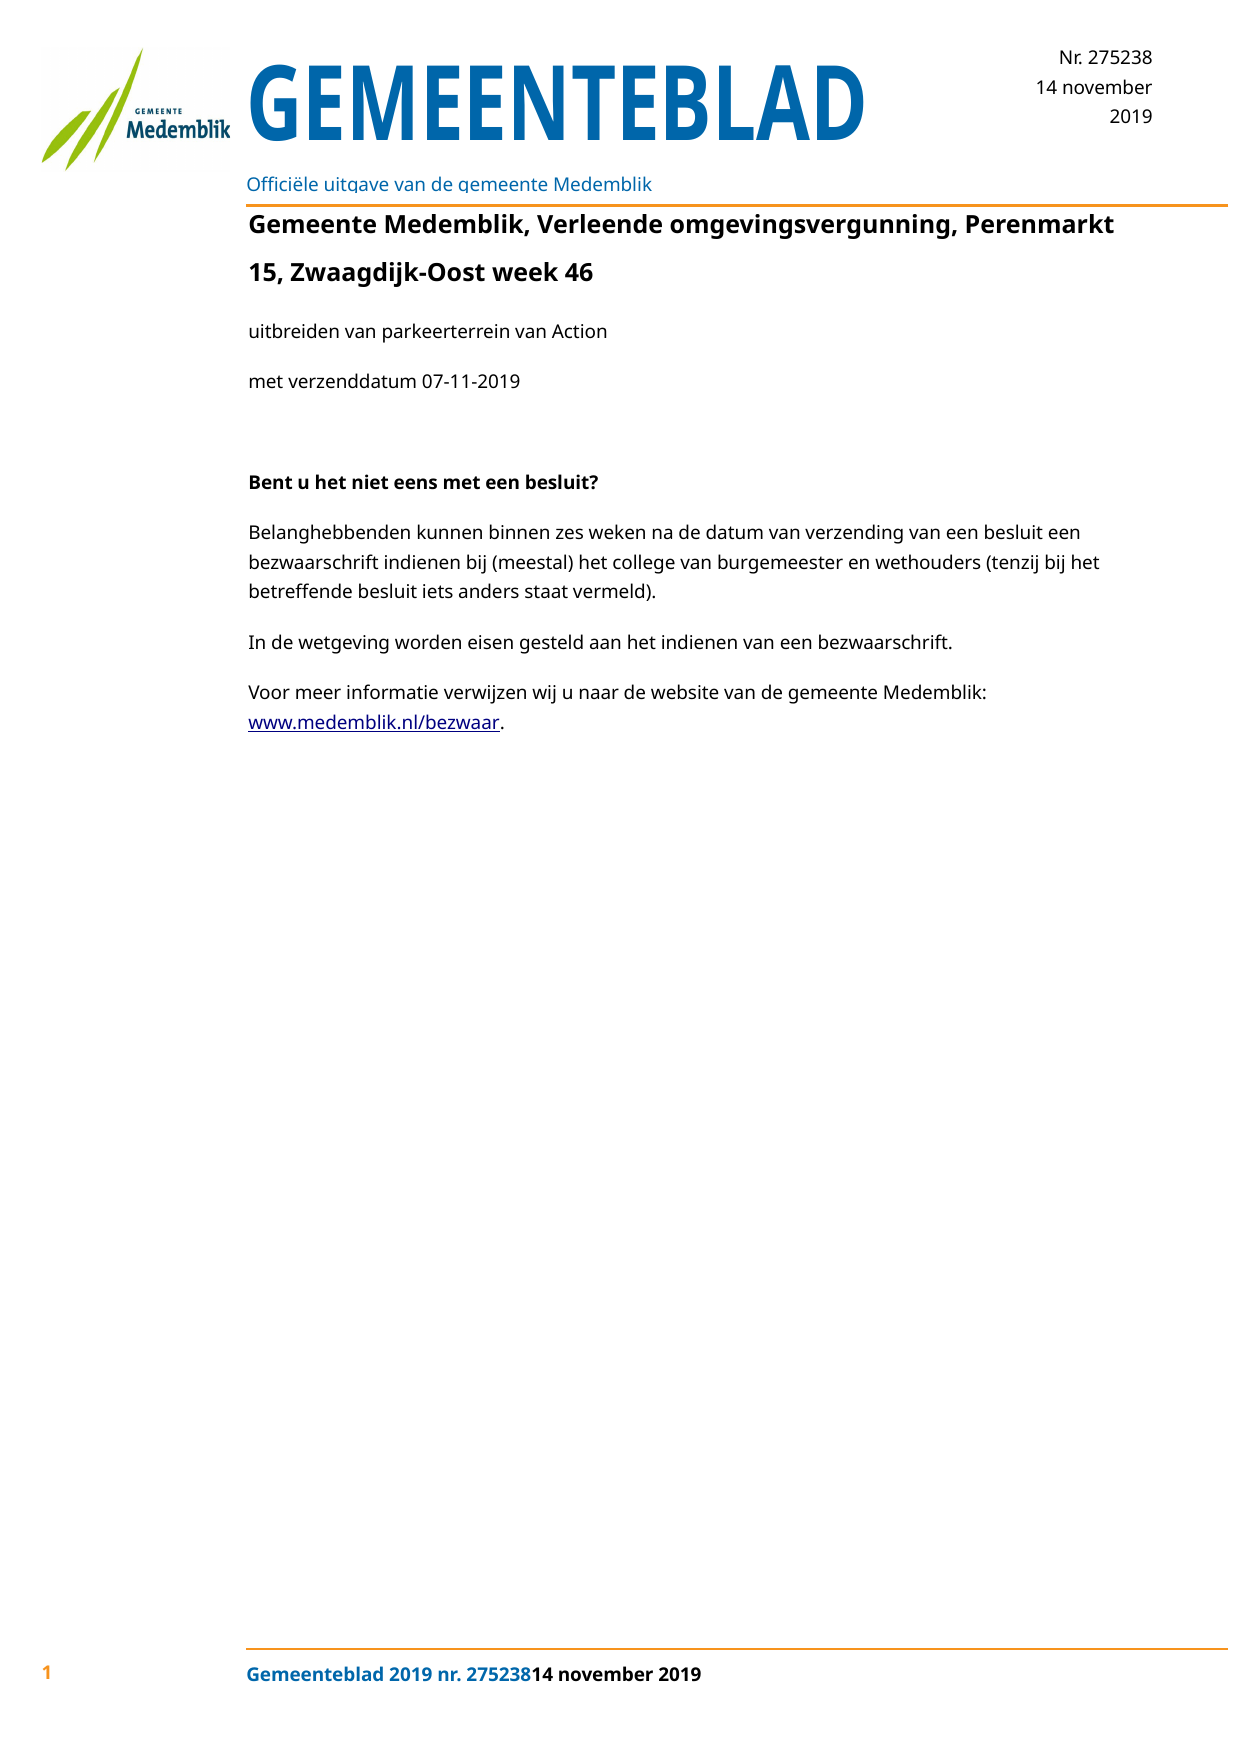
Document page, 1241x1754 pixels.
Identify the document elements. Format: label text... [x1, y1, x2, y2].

text Belanghebbenden kunnen binnen zes weken na de datum van verzending van een besluit een bezwaarschrift indienen bij (meestal) het college van burgemeester en wethouders (tenzij bij het betreffende besluit iets anders staat vermeld). [248, 519, 1152, 604]
text Bent u het niet eens met een besluit? [248, 469, 1152, 495]
picture [41, 47, 231, 172]
text Voor meer informatie verwijzen wij u naar de website van de gemeente Medemblik: www.medemblik.nl/bezwaar. [248, 679, 1152, 735]
text met verzenddatum 07-11-2019 [248, 368, 1152, 394]
text uitbreiden van parkeerterrein van Action [248, 318, 1152, 344]
text In de wetgeving worden eisen gesteld aan het indienen van een bezwaarschrift. [248, 629, 1152, 655]
text Gemeente Medemblik, Verleende omgevingsvergunning, Perenmarkt 15, Zwaagdijk-Oost week 46 [248, 207, 1152, 288]
